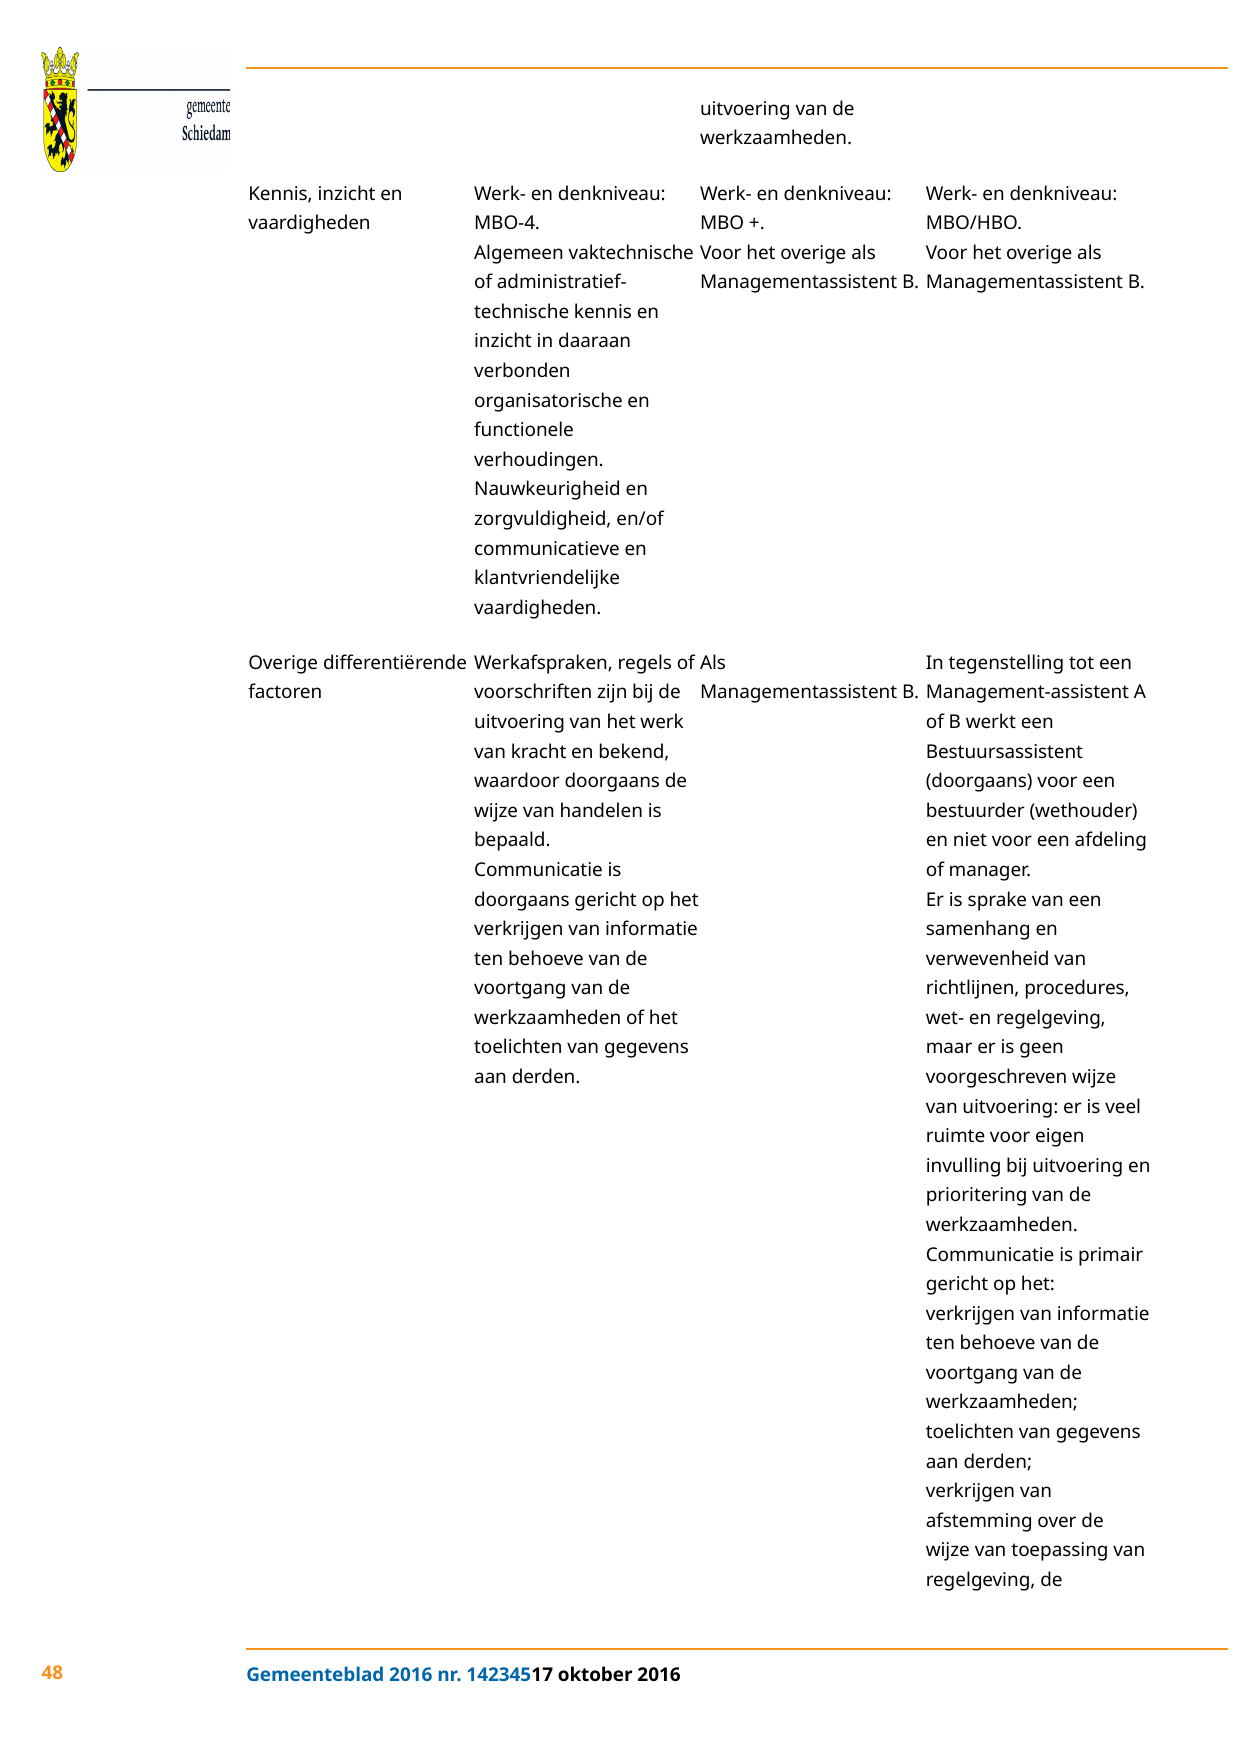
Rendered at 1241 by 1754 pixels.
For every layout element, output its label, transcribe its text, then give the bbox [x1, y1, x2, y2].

table_cell uitvoering van de werkzaamheden. [700, 95, 926, 180]
table_cell Als Managementassistent B. [700, 649, 926, 1592]
table_cell [926, 95, 1152, 180]
table_cell Kennis, inzicht en vaardigheden [248, 180, 474, 649]
table_cell Werk- en denkniveau: MBO +. Voor het overige als Managementassistent B. [700, 180, 926, 649]
table_cell Werkafspraken, regels of voorschriften zijn bij de uitvoering van het werk van kracht en bekend, waardoor doorgaans de wijze van handelen is bepaald. Communicatie is doorgaans gericht op het verkrijgen van informatie ten behoeve van de voortgang van de werkzaamheden of het toelichten van gegevens aan derden. [474, 649, 700, 1592]
table_cell [474, 95, 700, 180]
table_cell Overige differentiërende factoren [248, 649, 474, 1592]
table_cell Werk- en denkniveau: MBO/HBO. Voor het overige als Managementassistent B. [926, 180, 1152, 649]
table_cell Werk- en denkniveau: MBO-4. Algemeen vaktechnische of administratief-technische kennis en inzicht in daaraan verbonden organisatorische en functionele verhoudingen. Nauwkeurigheid en zorgvuldigheid, en/of communicatieve en klantvriendelijke vaardigheden. [474, 180, 700, 649]
table_cell [248, 95, 474, 180]
table_cell In tegenstelling tot een Management-assistent A of B werkt een Bestuursassistent (doorgaans) voor een bestuurder (wethouder) en niet voor een afdeling of manager. Er is sprake van een samenhang en verwevenheid van richtlijnen, procedures, wet- en regelgeving, maar er is geen voorgeschreven wijze van uitvoering: er is veel ruimte voor eigen invulling bij uitvoering en prioritering van de werkzaamheden. Communicatie is primair gericht op het: verkrijgen van informatie ten behoeve van de voortgang van de werkzaamheden; toelichten van gegevens aan derden; verkrijgen van afstemming over de wijze van toepassing van regelgeving, de [926, 649, 1152, 1592]
picture [41, 47, 231, 172]
